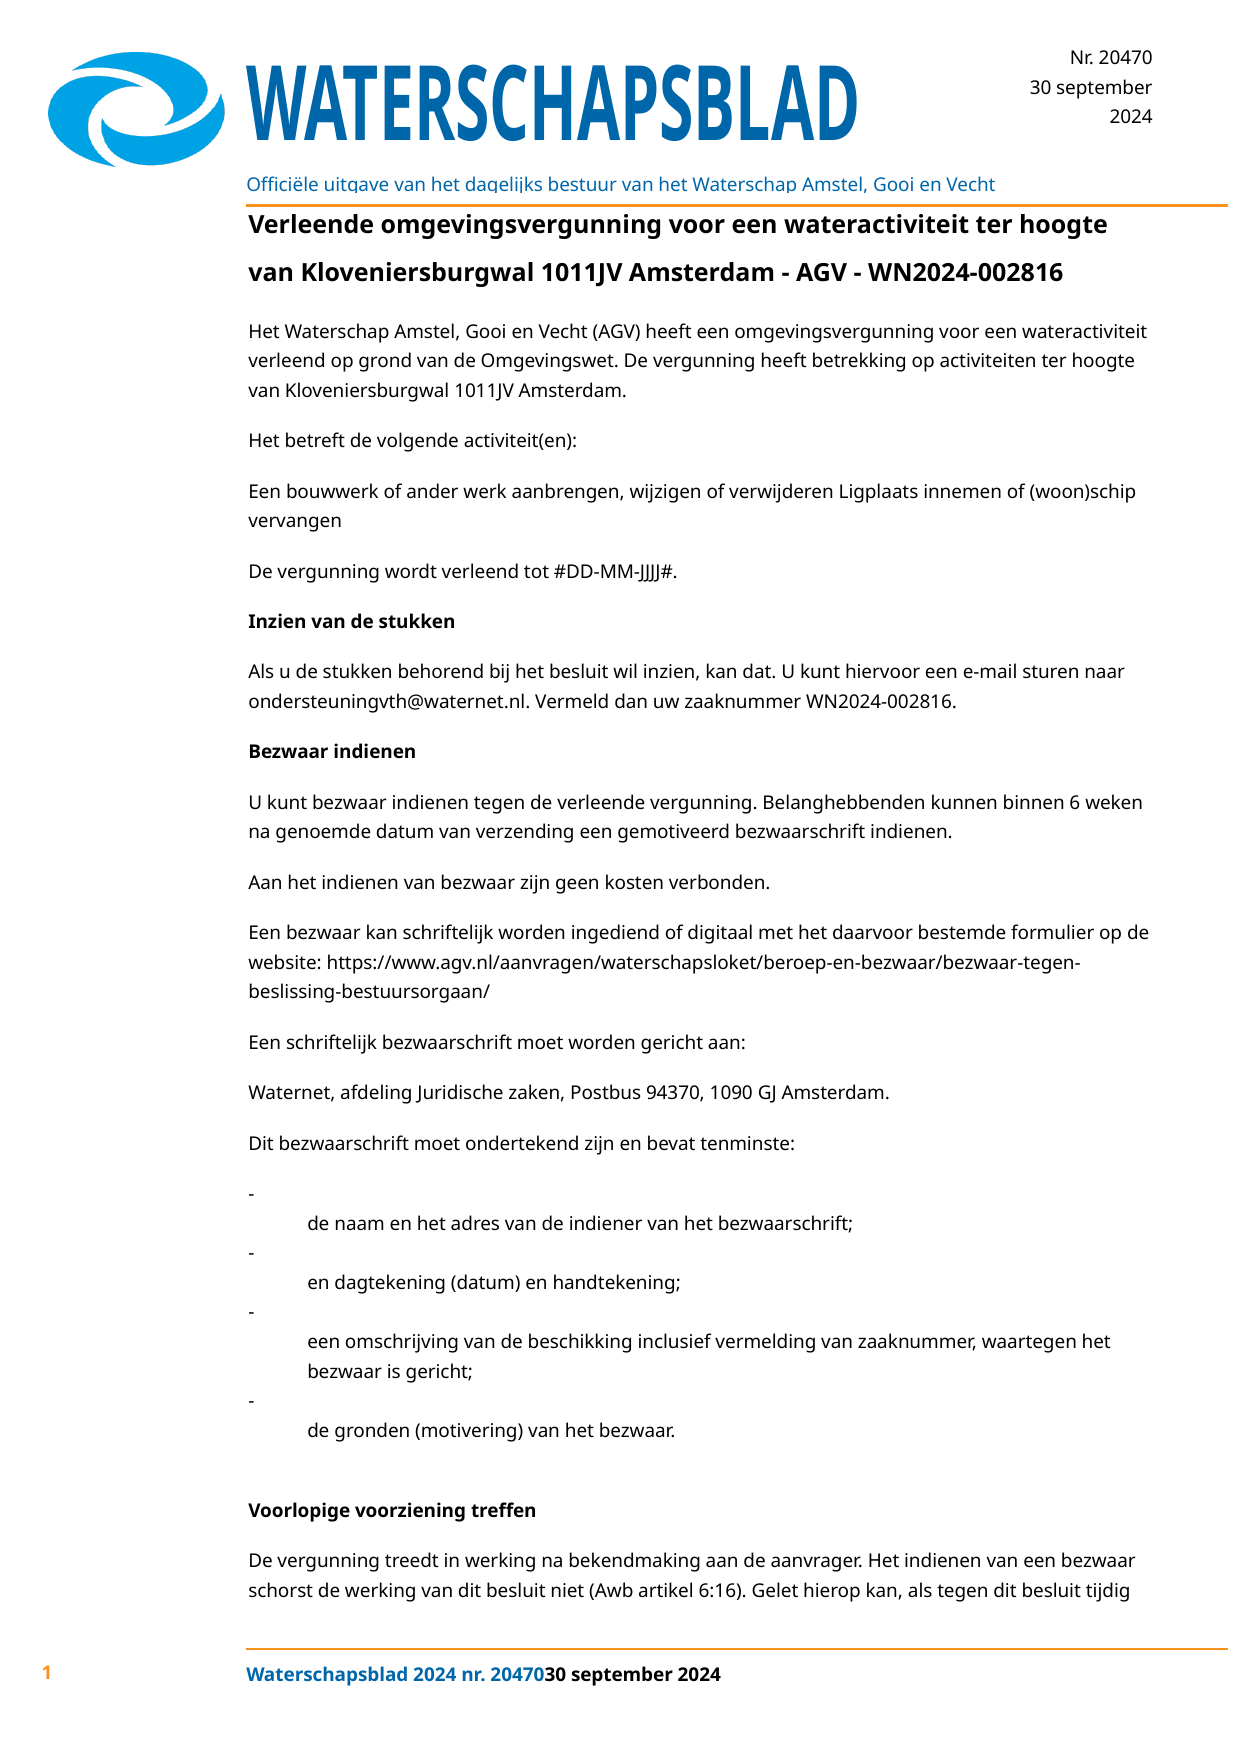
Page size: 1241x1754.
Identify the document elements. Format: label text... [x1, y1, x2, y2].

text Het Waterschap Amstel, Gooi en Vecht (AGV) heeft een omgevingsvergunning voor een wateractiviteit verleend op grond van de Omgevingswet. De vergunning heeft betrekking op activiteiten ter hoogte van Kloveniersburgwal 1011JV Amsterdam. [248, 318, 1152, 403]
text Waternet, afdeling Juridische zaken, Postbus 94370, 1090 GJ Amsterdam. [248, 1079, 1152, 1105]
text Bezwaar indienen [248, 739, 1152, 764]
list de naam en het adres van de indiener van het bezwaarschrift; [248, 1210, 1152, 1236]
list en dagtekening (datum) en handtekening; [248, 1269, 1152, 1295]
text Verleende omgevingsvergunning voor een wateractiviteit ter hoogte van Kloveniersburgwal 1011JV Amsterdam - AGV - WN2024-002816 [248, 207, 1152, 288]
text Voorlopige voorziening treffen [248, 1497, 1152, 1523]
list de gronden (motivering) van het bezwaar. [248, 1417, 1152, 1443]
list een omschrijving van de beschikking inclusief vermelding van zaaknummer, waartegen het bezwaar is gericht; [248, 1328, 1152, 1384]
text Als u de stukken behorend bij het besluit wil inzien, kan dat. U kunt hiervoor een e-mail sturen naar ondersteuningvth@waternet.nl. Vermeld dan uw zaaknummer WN2024-002816. [248, 659, 1152, 714]
text Het betreft de volgende activiteit(en): [248, 427, 1152, 453]
text U kunt bezwaar indienen tegen de verleende vergunning. Belanghebbenden kunnen binnen 6 weken na genoemde datum van verzending een gemotiveerd bezwaarschrift indienen. [248, 789, 1152, 844]
text Aan het indienen van bezwaar zijn geen kosten verbonden. [248, 869, 1152, 895]
text Een schriftelijk bezwaarschrift moet worden gericht aan: [248, 1029, 1152, 1055]
text De vergunning treedt in werking na bekendmaking aan de aanvrager. Het indienen van een bezwaar schorst de werking van dit besluit niet (Awb artikel 6:16). Gelet hierop kan, als tegen dit besluit tijdig [248, 1547, 1152, 1603]
text Dit bezwaarschrift moet ondertekend zijn en bevat tenminste: [248, 1130, 1152, 1156]
text Een bouwwerk of ander werk aanbrengen, wijzigen of verwijderen Ligplaats innemen of (woon)schip vervangen [248, 478, 1152, 533]
text Inzien van de stukken [248, 608, 1152, 634]
text Een bezwaar kan schriftelijk worden ingediend of digitaal met het daarvoor bestemde formulier op de website: https://www.agv.nl/aanvragen/waterschapsloket/beroep-en-bezwaar/bezwaar-tegen-beslissing-bestuursorgaan/ [248, 919, 1152, 1004]
picture [41, 47, 231, 172]
text De vergunning wordt verleend tot #DD-MM-JJJJ#. [248, 558, 1152, 584]
